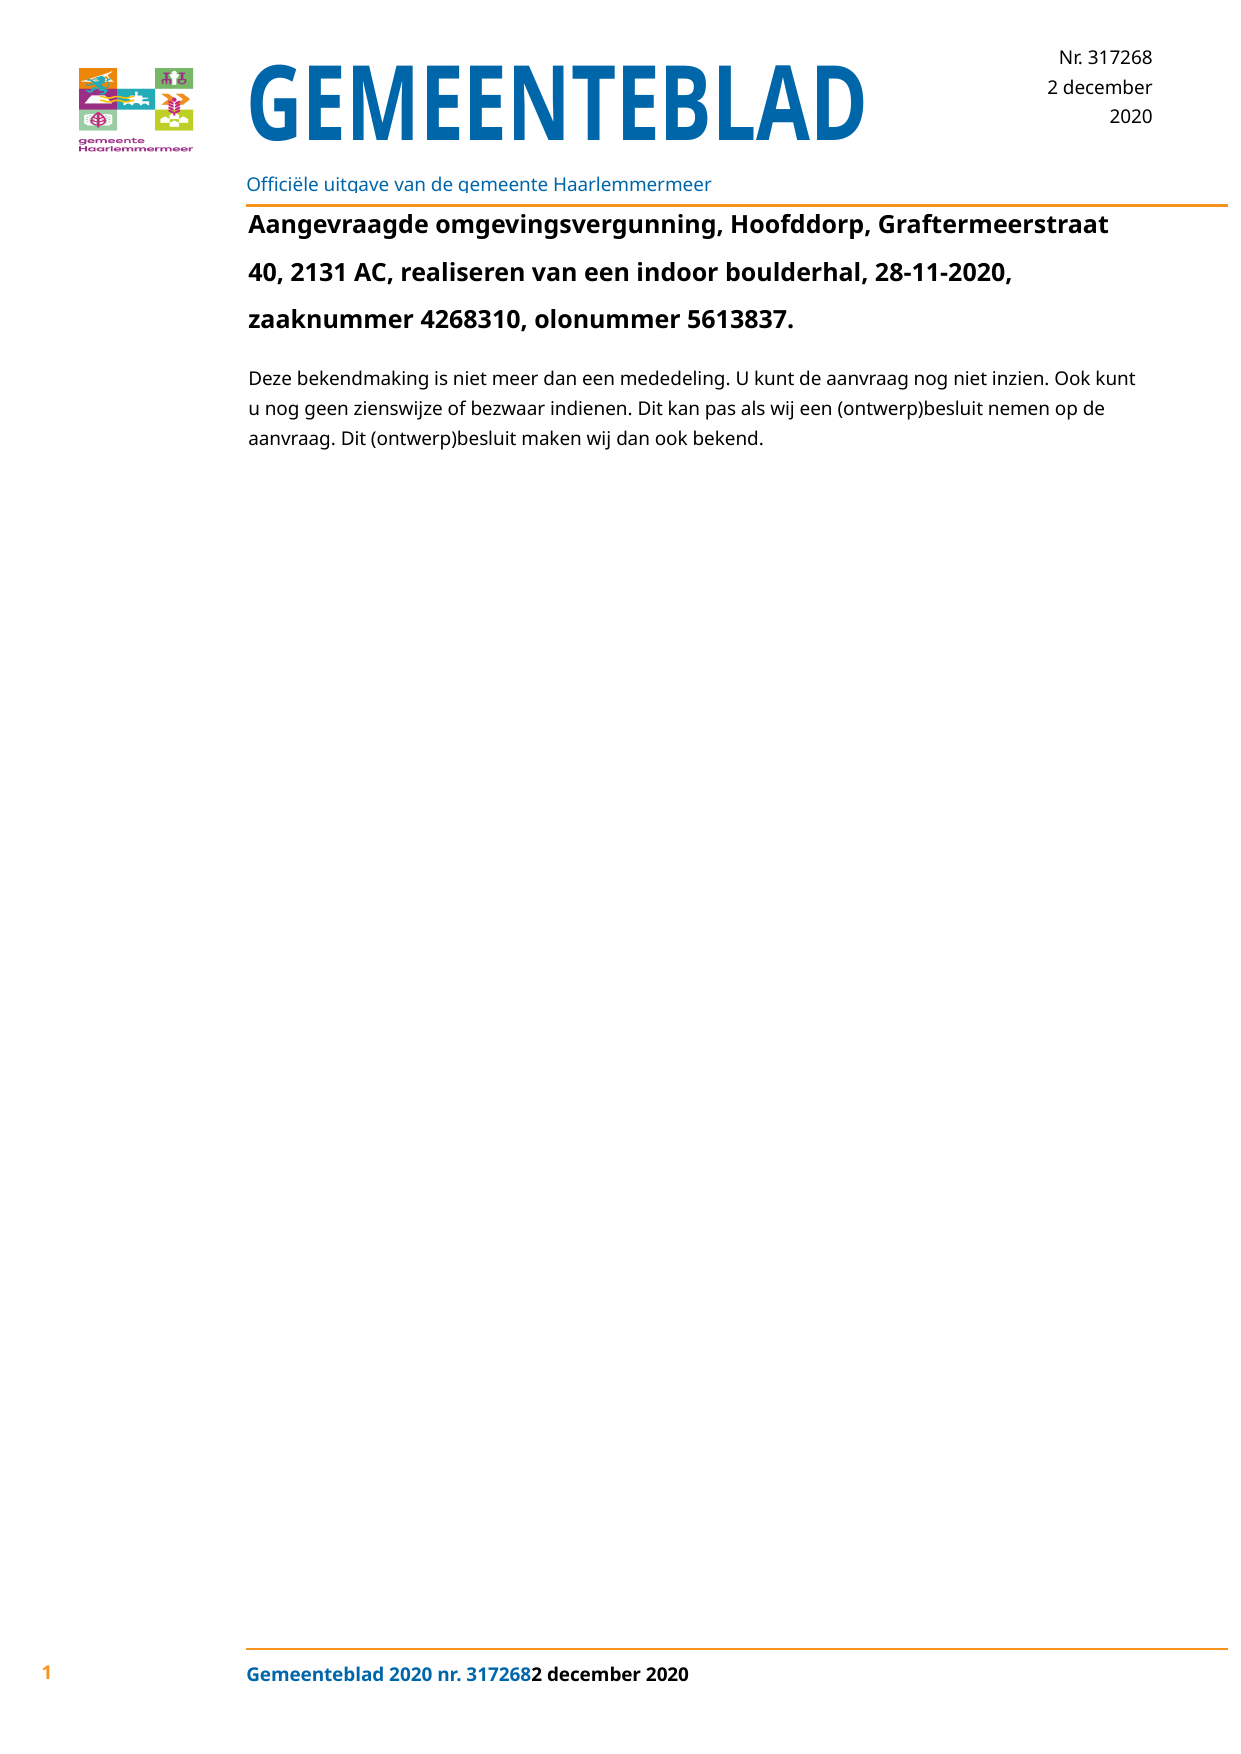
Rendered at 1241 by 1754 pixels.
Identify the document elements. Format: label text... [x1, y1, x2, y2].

text Deze bekendmaking is niet meer dan een mededeling. U kunt de aanvraag nog niet inzien. Ook kunt u nog geen zienswijze of bezwaar indienen. Dit kan pas als wij een (ontwerp)besluit nemen op de aanvraag. Dit (ontwerp)besluit maken wij dan ook bekend. [248, 366, 1152, 450]
text Aangevraagde omgevingsvergunning, Hoofddorp, Graftermeerstraat 40, 2131 AC, realiseren van een indoor boulderhal, 28-11-2020, zaaknummer 4268310, olonummer 5613837. [248, 207, 1152, 336]
picture [41, 47, 231, 172]
